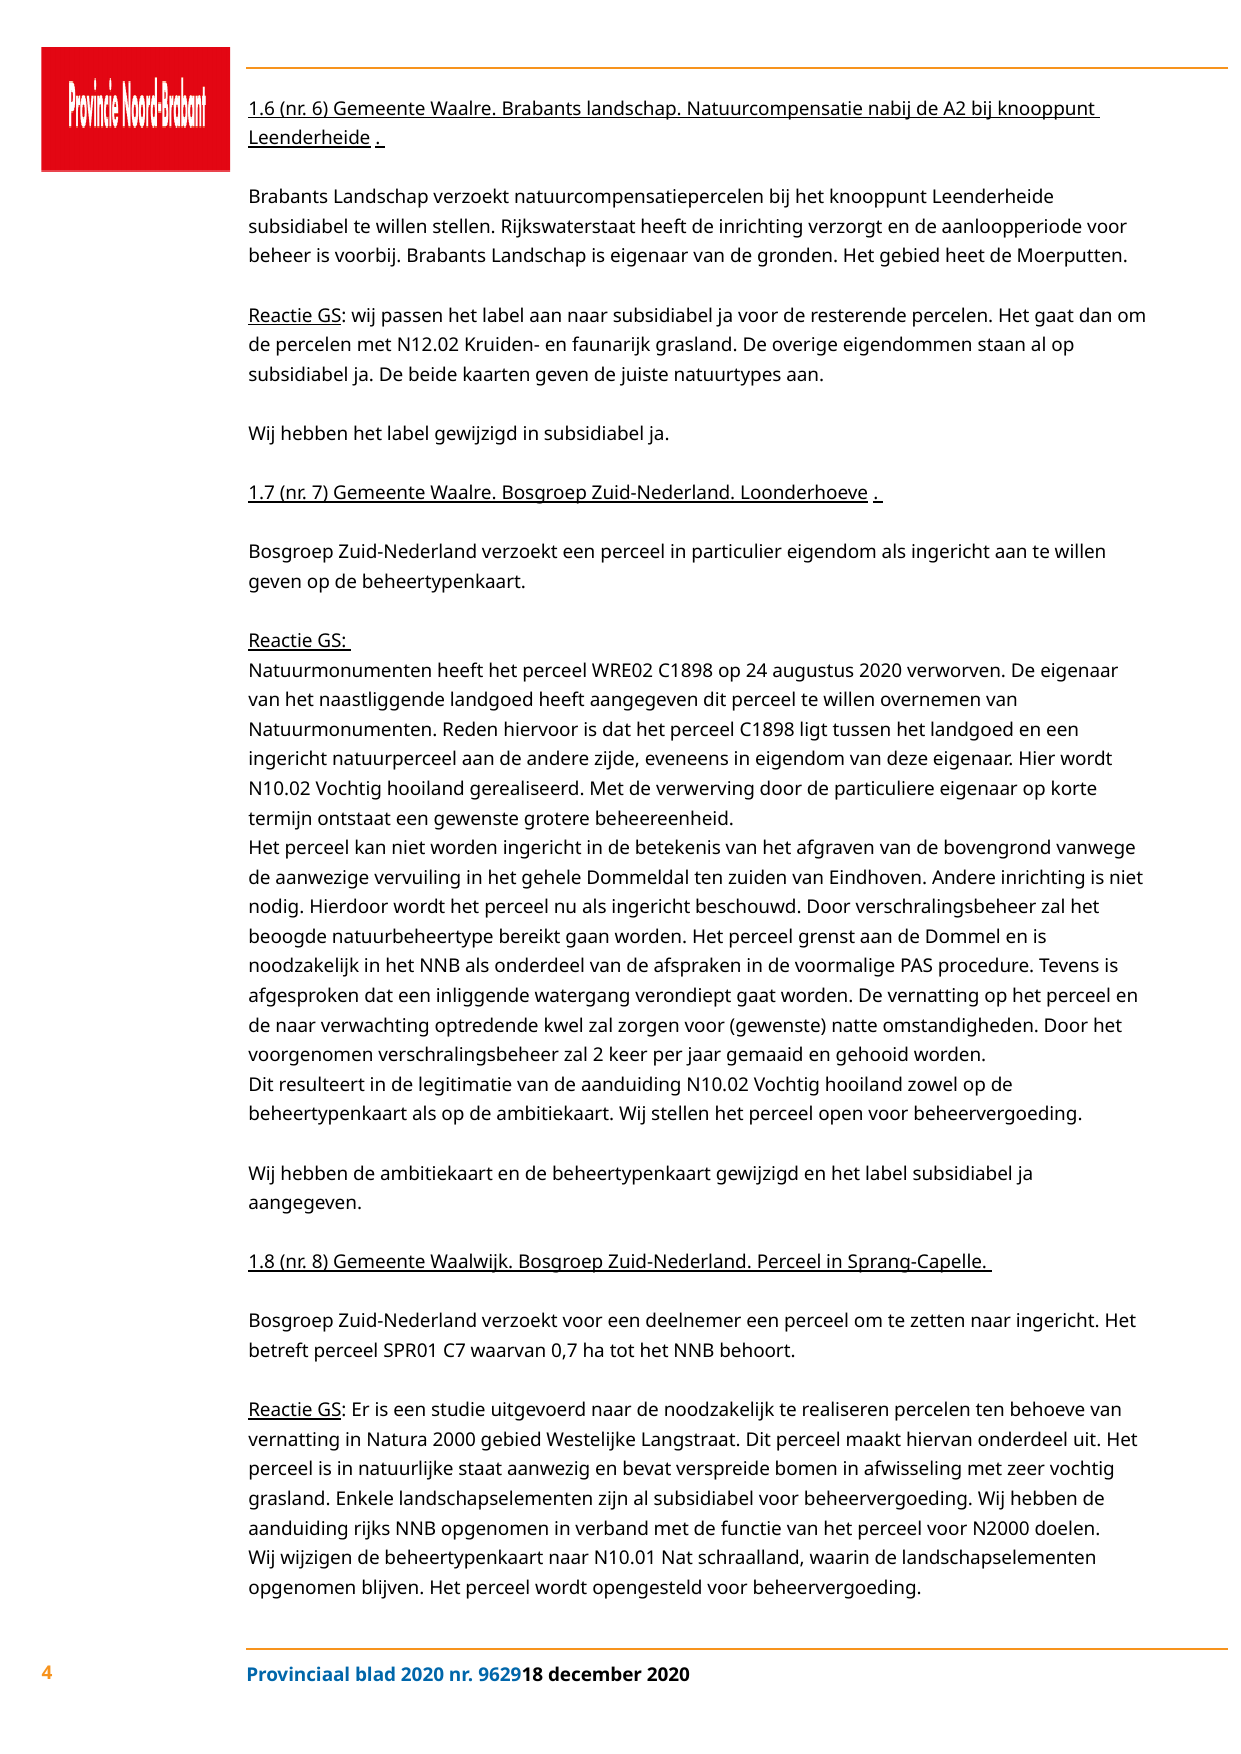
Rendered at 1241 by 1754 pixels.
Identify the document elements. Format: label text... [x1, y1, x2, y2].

text Wij wijzigen de beheertypenkaart naar N10.01 Nat schraalland, waarin de landschapselementen opgenomen blijven. Het perceel wordt opengesteld voor beheervergoeding. [248, 1544, 1152, 1600]
text Natuurmonumenten heeft het perceel WRE02 C1898 op 24 augustus 2020 verworven. De eigenaar van het naastliggende landgoed heeft aangegeven dit perceel te willen overnemen van Natuurmonumenten. Reden hiervoor is dat het perceel C1898 ligt tussen het landgoed en een ingericht natuurperceel aan de andere zijde, eveneens in eigendom van deze eigenaar. Hier wordt N10.02 Vochtig hooiland gerealiseerd. Met de verwerving door de particuliere eigenaar op korte termijn ontstaat een gewenste grotere beheereenheid. [248, 657, 1152, 831]
text Reactie GS: Er is een studie uitgevoerd naar de noodzakelijk te realiseren percelen ten behoeve van vernatting in Natura 2000 gebied Westelijke Langstraat. Dit perceel maakt hiervan onderdeel uit. Het perceel is in natuurlijke staat aanwezig en bevat verspreide bomen in afwisseling met zeer vochtig grasland. Enkele landschapselementen zijn al subsidiabel voor beheervergoeding. Wij hebben de aanduiding rijks NNB opgenomen in verband met de functie van het perceel voor N2000 doelen. [248, 1396, 1152, 1541]
text Dit resulteert in de legitimatie van de aanduiding N10.02 Vochtig hooiland zowel op de beheertypenkaart als op de ambitiekaart. Wij stellen het perceel open voor beheervergoeding. [248, 1071, 1152, 1126]
text Reactie GS: [248, 627, 1152, 653]
text 1.7 (nr. 7) Gemeente Waalre. Bosgroep Zuid-Nederland. Loonderhoeve . [248, 479, 1152, 505]
text Bosgroep Zuid-Nederland verzoekt een perceel in particulier eigendom als ingericht aan te willen geven op de beheertypenkaart. [248, 538, 1152, 594]
text Wij hebben het label gewijzigd in subsidiabel ja. [248, 420, 1152, 446]
text Brabants Landschap verzoekt natuurcompensatiepercelen bij het knooppunt Leenderheide subsidiabel te willen stellen. Rijkswaterstaat heeft de inrichting verzorgt en de aanloopperiode voor beheer is voorbij. Brabants Landschap is eigenaar van de gronden. Het gebied heet de Moerputten. [248, 183, 1152, 268]
text Reactie GS: wij passen het label aan naar subsidiabel ja voor de resterende percelen. Het gaat dan om de percelen met N12.02 Kruiden- en faunarijk grasland. De overige eigendommen staan al op subsidiabel ja. De beide kaarten geven de juiste natuurtypes aan. [248, 302, 1152, 387]
text Bosgroep Zuid-Nederland verzoekt voor een deelnemer een perceel om te zetten naar ingericht. Het betreft perceel SPR01 C7 waarvan 0,7 ha tot het NNB behoort. [248, 1308, 1152, 1363]
text Het perceel kan niet worden ingericht in de betekenis van het afgraven van de bovengrond vanwege de aanwezige vervuiling in het gehele Dommeldal ten zuiden van Eindhoven. Andere inrichting is niet nodig. Hierdoor wordt het perceel nu als ingericht beschouwd. Door verschralingsbeheer zal het beoogde natuurbeheertype bereikt gaan worden. Het perceel grenst aan de Dommel en is noodzakelijk in het NNB als onderdeel van de afspraken in de voormalige PAS procedure. Tevens is afgesproken dat een inliggende watergang verondiept gaat worden. De vernatting op het perceel en de naar verwachting optredende kwel zal zorgen voor (gewenste) natte omstandigheden. Door het voorgenomen verschralingsbeheer zal 2 keer per jaar gemaaid en gehooid worden. [248, 834, 1152, 1067]
text Wij hebben de ambitiekaart en de beheertypenkaart gewijzigd en het label subsidiabel ja aangegeven. [248, 1160, 1152, 1215]
picture [41, 47, 231, 172]
text 1.6 (nr. 6) Gemeente Waalre. Brabants landschap. Natuurcompensatie nabij de A2 bij knooppunt Leenderheide . [248, 95, 1152, 150]
text 1.8 (nr. 8) Gemeente Waalwijk. Bosgroep Zuid-Nederland. Perceel in Sprang-Capelle. [248, 1248, 1152, 1274]
